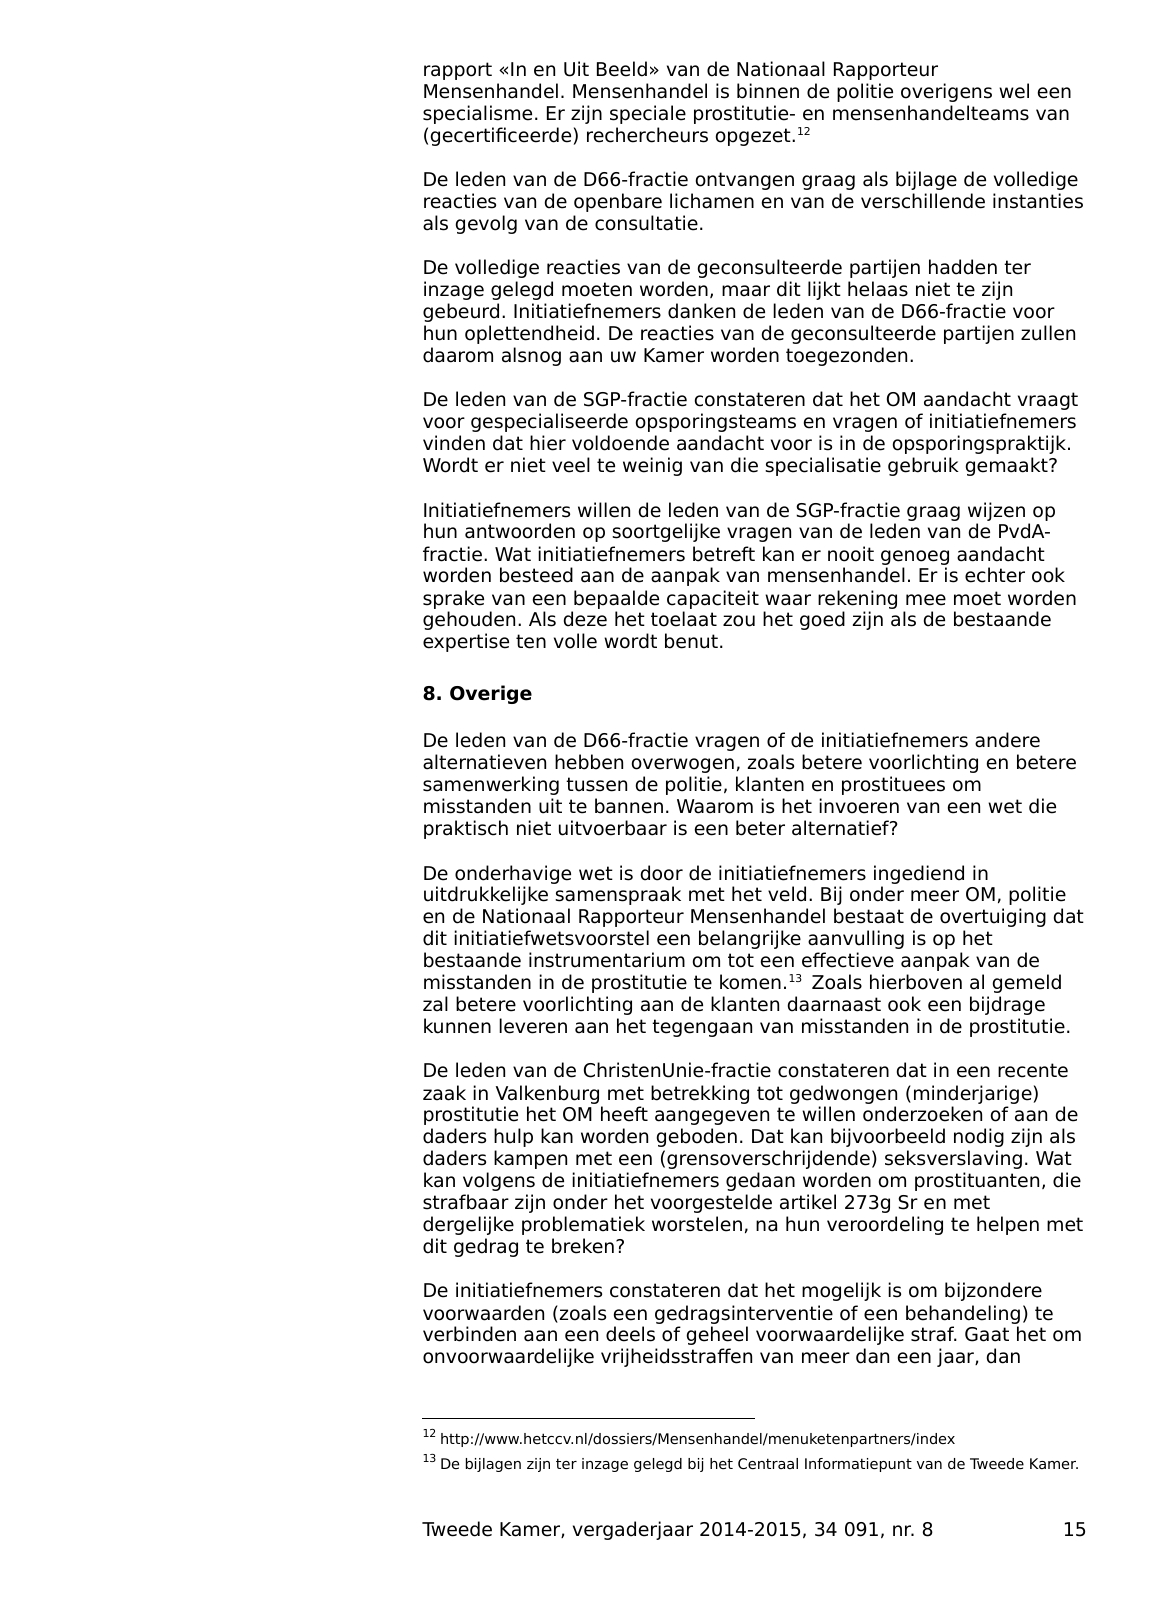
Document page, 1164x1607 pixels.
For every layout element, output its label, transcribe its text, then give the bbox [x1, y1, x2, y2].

text rapport «In en Uit Beeld» van de Nationaal Rapporteur Mensenhandel. Mensenhandel is binnen de politie overigens wel een specialisme. Er zijn speciale prostitutie- en mensenhandelteams van (gecertificeerde) rechercheurs opgezet. [422, 59, 1087, 147]
text De onderhavige wet is door de initiatiefnemers ingediend in uitdrukkelijke samenspraak met het veld. Bij onder meer OM, politie en de Nationaal Rapporteur Mensenhandel bestaat de overtuiging dat dit initiatiefwetsvoorstel een belangrijke aanvulling is op het bestaande instrumentarium om tot een effectieve aanpak van de misstanden in de prostitutie te komen. Zoals hierboven al gemeld zal betere voorlichting aan de klanten daarnaast ook een bijdrage kunnen leveren aan het tegengaan van misstanden in de prostitutie. [422, 862, 1087, 1038]
text De bijlagen zijn ter inzage gelegd bij het Centraal Informatiepunt van de Tweede Kamer. [422, 1452, 1087, 1474]
text De leden van de ChristenUnie-fractie constateren dat in een recente zaak in Valkenburg met betrekking tot gedwongen (minderjarige) prostitutie het OM heeft aangegeven te willen onderzoeken of aan de daders hulp kan worden geboden. Dat kan bijvoorbeeld nodig zijn als daders kampen met een (grensoverschrijdende) seksverslaving. Wat kan volgens de initiatiefnemers gedaan worden om prostituanten, die strafbaar zijn onder het voorgestelde artikel 273g Sr en met dergelijke problematiek worstelen, na hun veroordeling te helpen met dit gedrag te breken? [422, 1060, 1087, 1258]
text De leden van de SGP-fractie constateren dat het OM aandacht vraagt voor gespecialiseerde opsporingsteams en vragen of initiatiefnemers vinden dat hier voldoende aandacht voor is in de opsporingspraktijk. Wordt er niet veel te weinig van die specialisatie gebruik gemaakt? [422, 389, 1087, 477]
text De initiatiefnemers constateren dat het mogelijk is om bijzondere voorwaarden (zoals een gedragsinterventie of een behandeling) te verbinden aan een deels of geheel voorwaardelijke straf. Gaat het om onvoorwaardelijke vrijheidsstraffen van meer dan een jaar, dan [422, 1280, 1087, 1368]
subtitle 8. Overige [422, 683, 1087, 705]
text Initiatiefnemers willen de leden van de SGP-fractie graag wijzen op hun antwoorden op soortgelijke vragen van de leden van de PvdA-fractie. Wat initiatiefnemers betreft kan er nooit genoeg aandacht worden besteed aan de aanpak van mensenhandel. Er is echter ook sprake van een bepaalde capaciteit waar rekening mee moet worden gehouden. Als deze het toelaat zou het goed zijn als de bestaande expertise ten volle wordt benut. [422, 499, 1087, 653]
text De volledige reacties van de geconsulteerde partijen hadden ter inzage gelegd moeten worden, maar dit lijkt helaas niet te zijn gebeurd. Initiatiefnemers danken de leden van de D66-fractie voor hun oplettendheid. De reacties van de geconsulteerde partijen zullen daarom alsnog aan uw Kamer worden toegezonden. [422, 257, 1087, 367]
text De leden van de D66-fractie ontvangen graag als bijlage de volledige reacties van de openbare lichamen en van de verschillende instanties als gevolg van de consultatie. [422, 169, 1087, 235]
text De leden van de D66-fractie vragen of de initiatiefnemers andere alternatieven hebben overwogen, zoals betere voorlichting en betere samenwerking tussen de politie, klanten en prostituees om misstanden uit te bannen. Waarom is het invoeren van een wet die praktisch niet uitvoerbaar is een beter alternatief? [422, 730, 1087, 840]
text http://www.hetccv.nl/dossiers/Mensenhandel/menuketenpartners/index [422, 1427, 1087, 1449]
